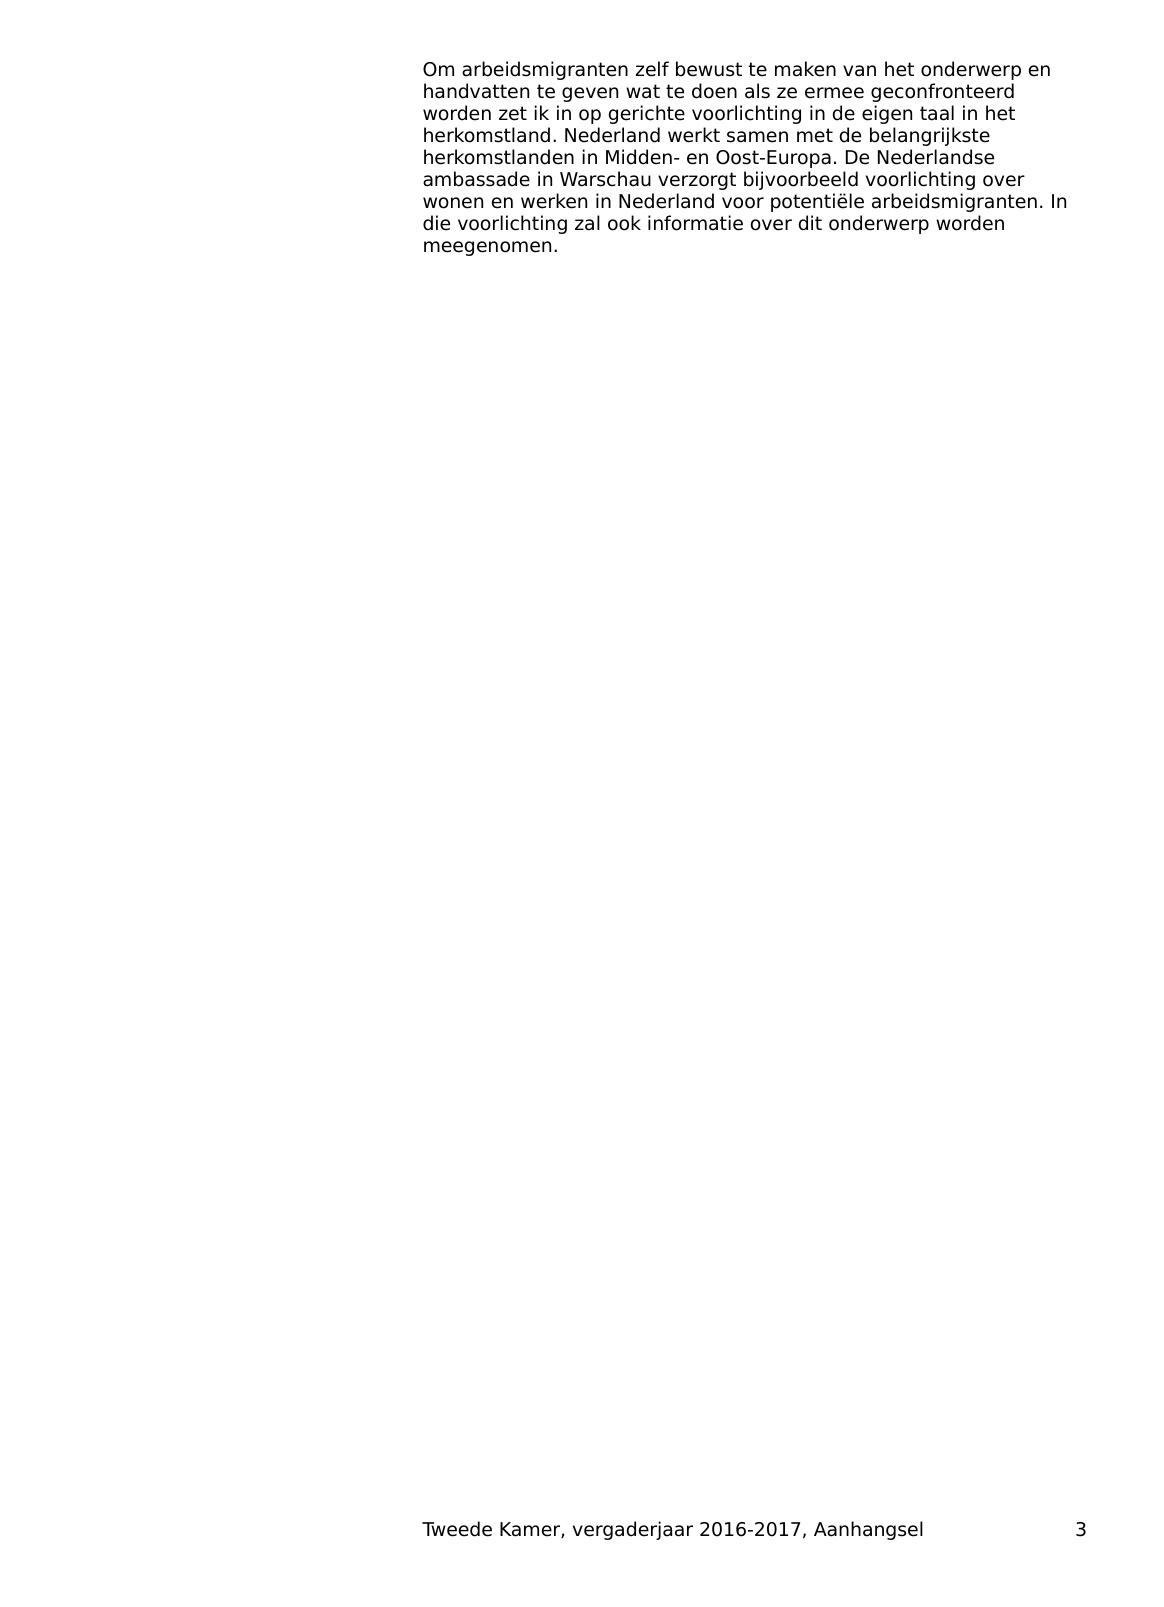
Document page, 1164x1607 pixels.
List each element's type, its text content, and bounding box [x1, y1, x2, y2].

text Om arbeidsmigranten zelf bewust te maken van het onderwerp en handvatten te geven wat te doen als ze ermee geconfronteerd worden zet ik in op gerichte voorlichting in de eigen taal in het herkomstland. Nederland werkt samen met de belangrijkste herkomstlanden in Midden- en Oost-Europa. De Nederlandse ambassade in Warschau verzorgt bijvoorbeeld voorlichting over wonen en werken in Nederland voor potentiële arbeidsmigranten. In die voorlichting zal ook informatie over dit onderwerp worden meegenomen. [422, 59, 1087, 257]
